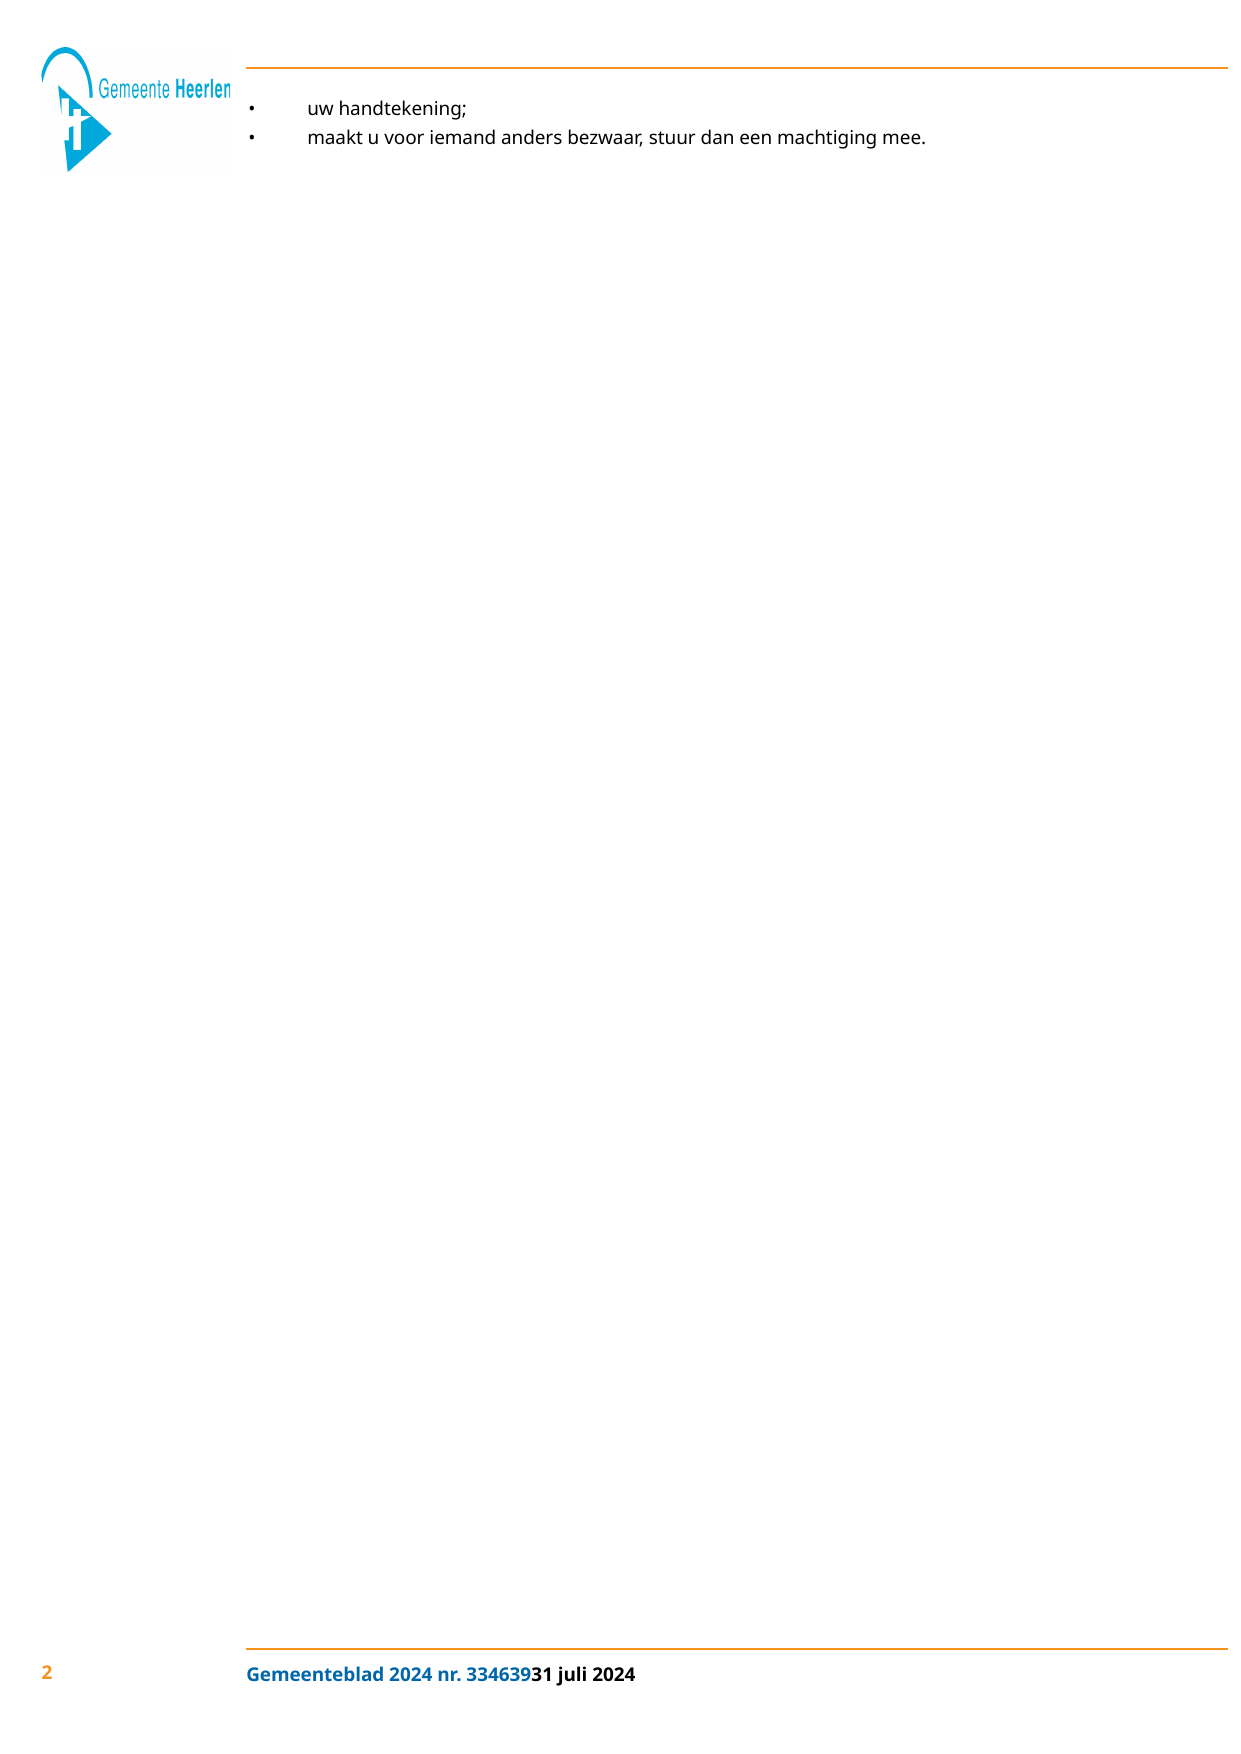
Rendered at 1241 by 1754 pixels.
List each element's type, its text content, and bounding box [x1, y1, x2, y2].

list maakt u voor iemand anders bezwaar, stuur dan een machtiging mee. [248, 124, 1152, 150]
list uw handtekening; [248, 95, 1152, 121]
picture [41, 47, 231, 172]
picture [41, 47, 59, 70]
